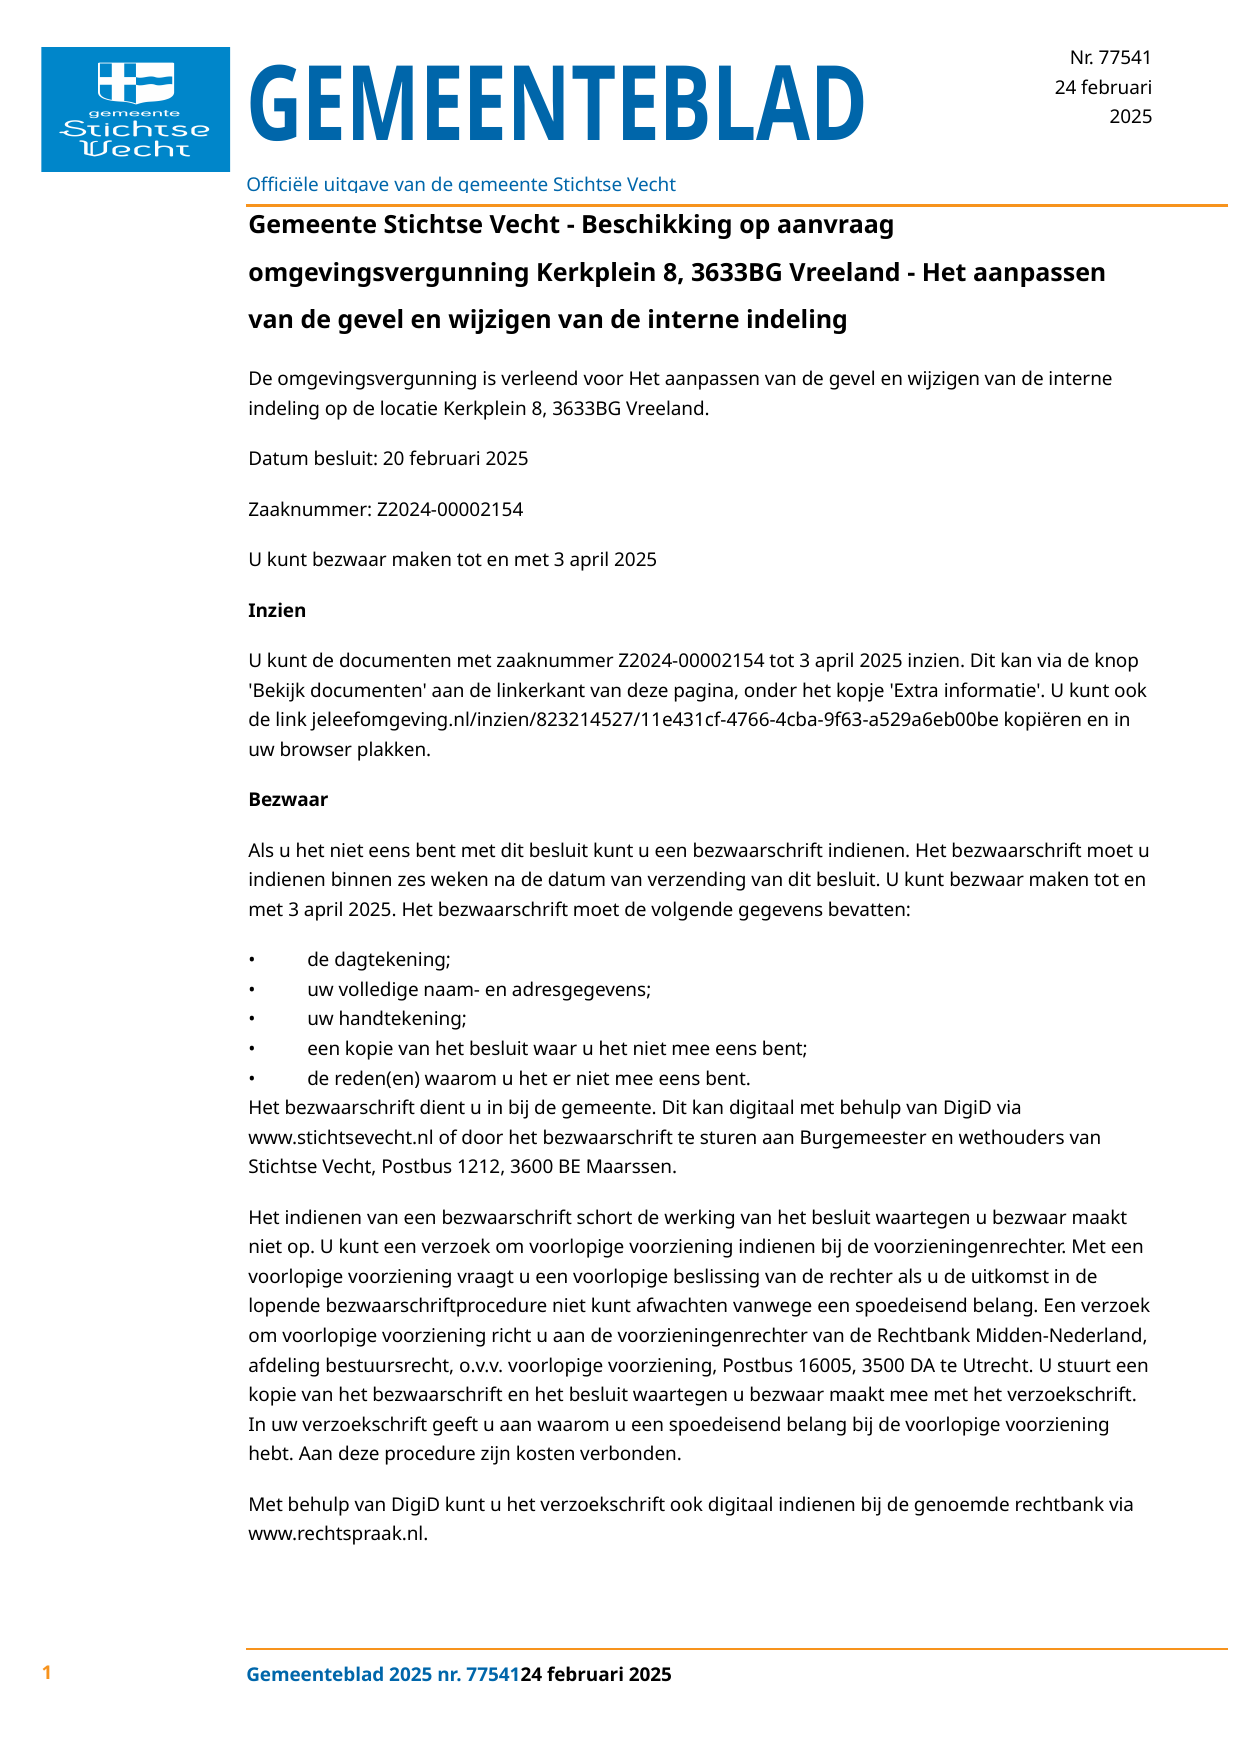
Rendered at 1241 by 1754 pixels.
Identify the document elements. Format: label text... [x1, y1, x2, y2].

text Het indienen van een bezwaarschrift schort de werking van het besluit waartegen u bezwaar maakt niet op. U kunt een verzoek om voorlopige voorziening indienen bij de voorzieningenrechter. Met een voorlopige voorziening vraagt u een voorlopige beslissing van de rechter als u de uitkomst in de lopende bezwaarschriftprocedure niet kunt afwachten vanwege een spoedeisend belang. Een verzoek om voorlopige voorziening richt u aan de voorzieningenrechter van de Rechtbank Midden-Nederland, afdeling bestuursrecht, o.v.v. voorlopige voorziening, Postbus 16005, 3500 DA te Utrecht. U stuurt een kopie van het bezwaarschrift en het besluit waartegen u bezwaar maakt mee met het verzoekschrift. In uw verzoekschrift geeft u aan waarom u een spoedeisend belang bij de voorlopige voorziening hebt. Aan deze procedure zijn kosten verbonden. [248, 1204, 1152, 1466]
text Datum besluit: 20 februari 2025 [248, 446, 1152, 471]
picture [99, 63, 135, 101]
text Zaaknummer: Z2024-00002154 [248, 496, 1152, 522]
list uw volledige naam- en adresgegevens; [248, 976, 1152, 1002]
list een kopie van het besluit waar u het niet mee eens bent; [248, 1035, 1152, 1061]
text Inzien [248, 597, 1152, 622]
list de reden(en) waarom u het er niet mee eens bent. [248, 1065, 1152, 1090]
text Als u het niet eens bent met dit besluit kunt u een bezwaarschrift indienen. Het bezwaarschrift moet u indienen binnen zes weken na de datum van verzending van dit besluit. U kunt bezwaar maken tot en met 3 april 2025. Het bezwaarschrift moet de volgende gegevens bevatten: [248, 837, 1152, 922]
list de dagtekening; [248, 946, 1152, 972]
text Gemeente Stichtse Vecht - Beschikking op aanvraag omgevingsvergunning Kerkplein 8, 3633BG Vreeland - Het aanpassen van de gevel en wijzigen van de interne indeling [248, 207, 1152, 336]
picture [137, 63, 174, 103]
text U kunt bezwaar maken tot en met 3 april 2025 [248, 546, 1152, 572]
text Het bezwaarschrift dient u in bij de gemeente. Dit kan digitaal met behulp van DigiD via www.stichtsevecht.nl of door het bezwaarschrift te sturen aan Burgemeester en wethouders van Stichtse Vecht, Postbus 1212, 3600 BE Maarssen. [248, 1094, 1152, 1179]
text Bezwaar [248, 786, 1152, 812]
list uw handtekening; [248, 1006, 1152, 1031]
text De omgevingsvergunning is verleend voor Het aanpassen van de gevel en wijzigen van de interne indeling op de locatie Kerkplein 8, 3633BG Vreeland. [248, 366, 1152, 421]
text U kunt de documenten met zaaknummer Z2024-00002154 tot 3 april 2025 inzien. Dit kan via de knop 'Bekijk documenten' aan de linkerkant van deze pagina, onder het kopje 'Extra informatie'. U kunt ook de link jeleefomgeving.nl/inzien/823214527/11e431cf-4766-4cba-9f63-a529a6eb00be kopiëren en in uw browser plakken. [248, 647, 1152, 762]
text Met behulp van DigiD kunt u het verzoekschrift ook digitaal indienen bij de genoemde rechtbank via www.rechtspraak.nl. [248, 1491, 1152, 1546]
